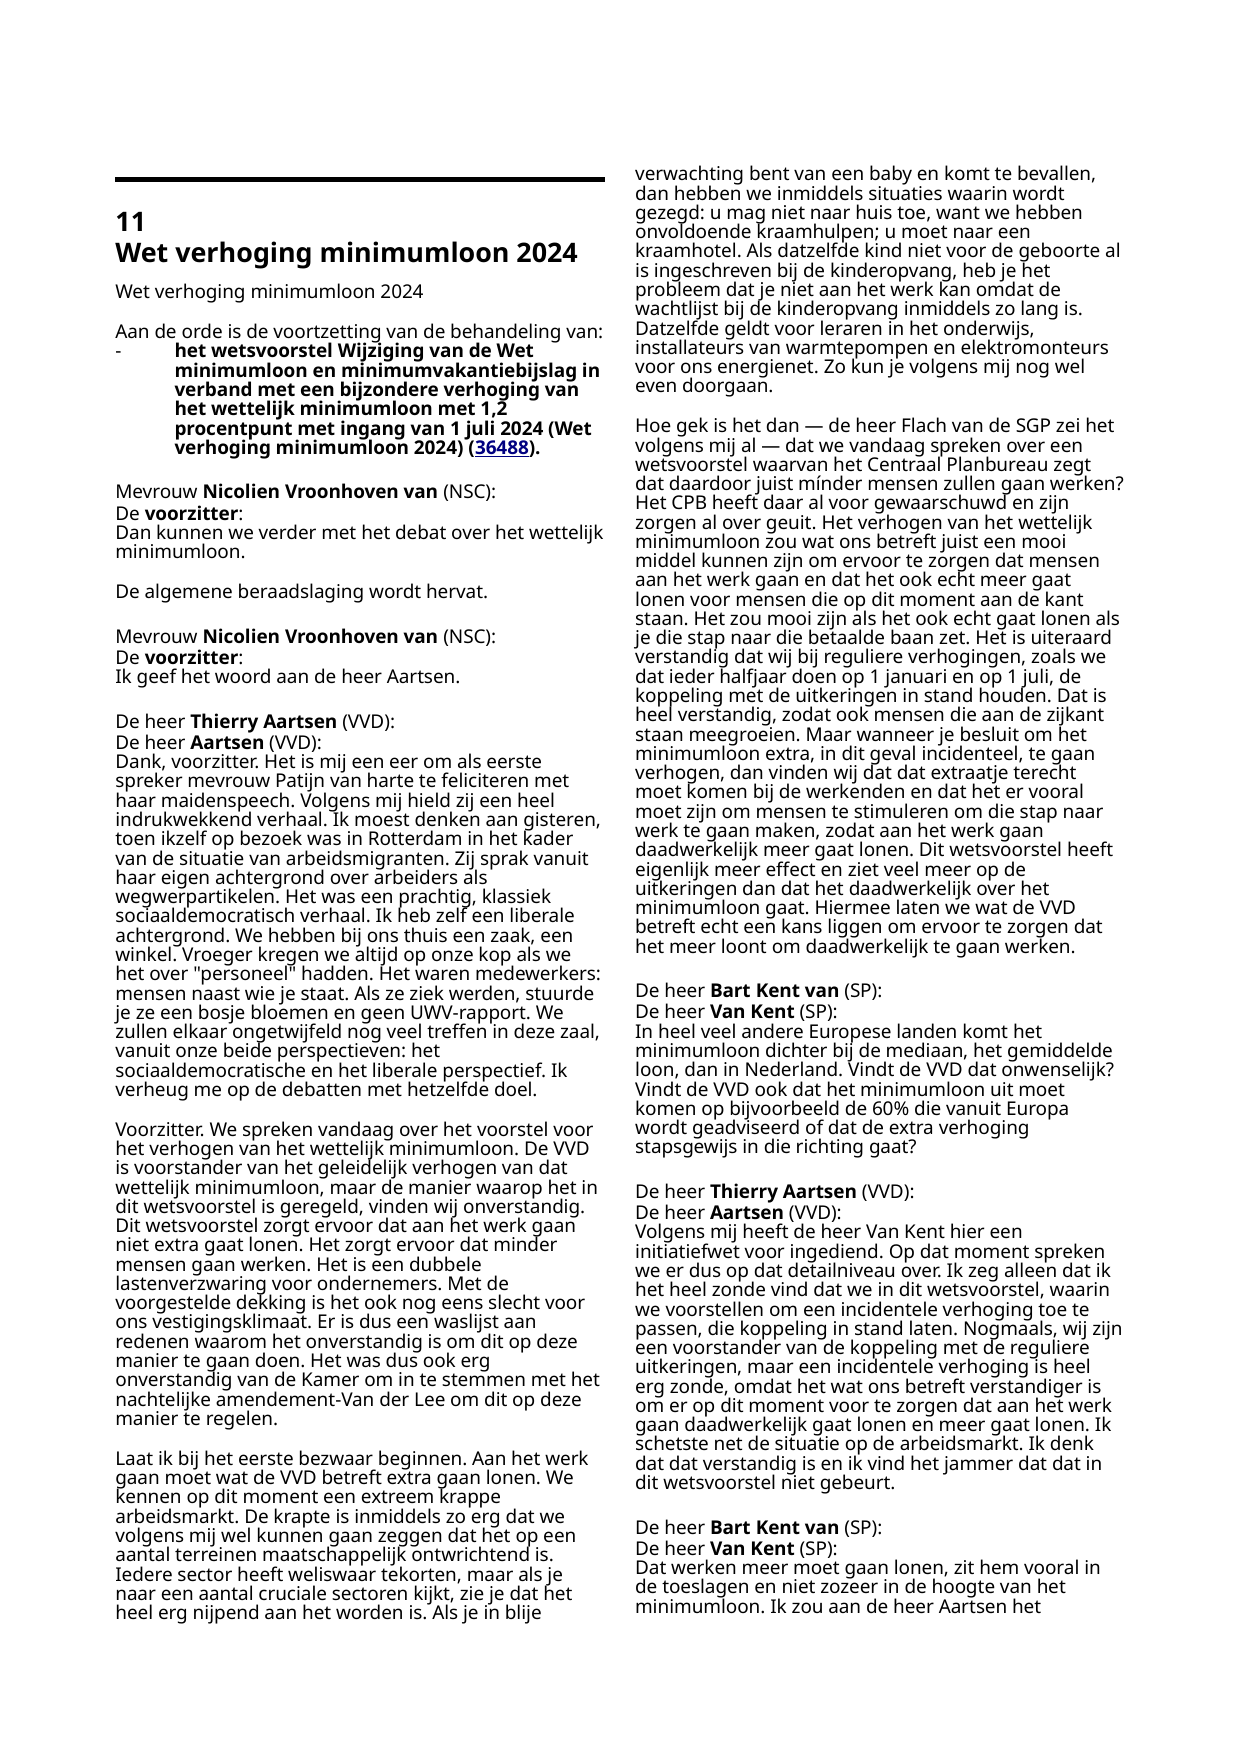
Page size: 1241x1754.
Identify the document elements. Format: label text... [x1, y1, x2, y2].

text Laat ik bij het eerste bezwaar beginnen. Aan het werk gaan moet wat de VVD betreft extra gaan lonen. We kennen op dit moment een extreem krappe arbeidsmarkt. De krapte is inmiddels zo erg dat we volgens mij wel kunnen gaan zeggen dat het op een aantal terreinen maatschappelijk ontwrichtend is. Iedere sector heeft weliswaar tekorten, maar als je naar een aantal cruciale sectoren kijkt, zie je dat het heel erg nijpend aan het worden is. Als je in blije [115, 1450, 605, 1623]
text De algemene beraadslaging wordt hervat. [115, 583, 605, 602]
text In heel veel andere Europese landen komt het minimumloon dichter bij de mediaan, het gemiddelde loon, dan in Nederland. Vindt de VVD dat onwenselijk? Vindt de VVD ook dat het minimumloon uit moet komen op bijvoorbeeld de 60% die vanuit Europa wordt geadviseerd of dat de extra verhoging stapsgewijs in die richting gaat? [635, 1023, 1125, 1158]
text Wet verhoging minimumloon 2024 [115, 239, 605, 283]
text Dank, voorzitter. Het is mij een eer om als eerste spreker mevrouw Patijn van harte te feliciteren met haar maidenspeech. Volgens mij hield zij een heel indrukwekkend verhaal. Ik moest denken aan gisteren, toen ikzelf op bezoek was in Rotterdam in het kader van de situatie van arbeidsmigranten. Zij sprak vanuit haar eigen achtergrond over arbeiders als wegwerpartikelen. Het was een prachtig, klassiek sociaaldemocratisch verhaal. Ik heb zelf een liberale achtergrond. We hebben bij ons thuis een zaak, een winkel. Vroeger kregen we altijd op onze kop als we het over "personeel" hadden. Het waren medewerkers: mensen naast wie je staat. Als ze ziek werden, stuurde je ze een bosje bloemen en geen UWV-rapport. We zullen elkaar ongetwijfeld nog veel treffen in deze zaal, vanuit onze beide perspectieven: het sociaaldemocratische en het liberale perspectief. Ik verheug me op de debatten met hetzelfde doel. [115, 753, 605, 1100]
text De heer Van Kent (SP): [635, 1540, 1125, 1559]
text Ik geef het woord aan de heer Aartsen. [115, 668, 605, 687]
text Volgens mij heeft de heer Van Kent hier een initiatiefwet voor ingediend. Op dat moment spreken we er dus op dat detailniveau over. Ik zeg alleen dat ik het heel zonde vind dat we in dit wetsvoorstel, waarin we voorstellen om een incidentele verhoging toe te passen, die koppeling in stand laten. Nogmaals, wij zijn een voorstander van de koppeling met de reguliere uitkeringen, maar een incidentele verhoging is heel erg zonde, omdat het wat ons betreft verstandiger is om er op dit moment voor te zorgen dat aan het werk gaan daadwerkelijk gaat lonen en meer gaat lonen. Ik schetste net de situatie op de arbeidsmarkt. Ik denk dat dat verstandig is en ik vind het jammer dat dat in dit wetsvoorstel niet gebeurt. [635, 1223, 1125, 1493]
text De voorzitter: [115, 504, 605, 524]
text De heer Thierry Aartsen (VVD): [635, 1178, 1125, 1204]
text Dan kunnen we verder met het debat over het wettelijk minimumloon. [115, 524, 605, 562]
text De heer Thierry Aartsen (VVD): [115, 708, 605, 734]
text Hoe gek is het dan — de heer Flach van de SGP zei het volgens mij al — dat we vandaag spreken over een wetsvoorstel waarvan het Centraal Planbureau zegt dat daardoor juist mínder mensen zullen gaan werken? Het CPB heeft daar al voor gewaarschuwd en zijn zorgen al over geuit. Het verhogen van het wettelijk minimumloon zou wat ons betreft juist een mooi middel kunnen zijn om ervoor te zorgen dat mensen aan het werk gaan en dat het ook echt meer gaat lonen voor mensen die op dit moment aan de kant staan. Het zou mooi zijn als het ook echt gaat lonen als je die stap naar die betaalde baan zet. Het is uiteraard verstandig dat wij bij reguliere verhogingen, zoals we dat ieder halfjaar doen op 1 januari en op 1 juli, de koppeling met de uitkeringen in stand houden. Dat is heel verstandig, zodat ook mensen die aan de zijkant staan meegroeien. Maar wanneer je besluit om het minimumloon extra, in dit geval incidenteel, te gaan verhogen, dan vinden wij dat dat extraatje terecht moet komen bij de werkenden en dat het er vooral moet zijn om mensen te stimuleren om die stap naar werk te gaan maken, zodat aan het werk gaan daadwerkelijk meer gaat lonen. Dit wetsvoorstel heeft eigenlijk meer effect en ziet veel meer op de uitkeringen dan dat het daadwerkelijk over het minimumloon gaat. Hiermee laten we wat de VVD betreft echt een kans liggen om ervoor te zorgen dat het meer loont om daadwerkelijk te gaan werken. [635, 417, 1125, 957]
text De heer Bart Kent van (SP): [635, 1514, 1125, 1540]
text Mevrouw Nicolien Vroonhoven van (NSC): [115, 479, 605, 504]
text Aan de orde is de voortzetting van de behandeling van: [115, 323, 605, 342]
text De voorzitter: [115, 649, 605, 668]
text Wet verhoging minimumloon 2024 [115, 283, 605, 302]
text De heer Bart Kent van (SP): [635, 978, 1125, 1003]
text De heer Van Kent (SP): [635, 1003, 1125, 1023]
text 11 [115, 203, 605, 239]
text De heer Aartsen (VVD): [115, 734, 605, 753]
text Voorzitter. We spreken vandaag over het voorstel voor het verhogen van het wettelijk minimumloon. De VVD is voorstander van het geleidelijk verhogen van dat wettelijk minimumloon, maar de manier waarop het in dit wetsvoorstel is geregeld, vinden wij onverstandig. Dit wetsvoorstel zorgt ervoor dat aan het werk gaan niet extra gaat lonen. Het zorgt ervoor dat minder mensen gaan werken. Het is een dubbele lastenverzwaring voor ondernemers. Met de voorgestelde dekking is het ook nog eens slecht voor ons vestigingsklimaat. Er is dus een waslijst aan redenen waarom het onverstandig is om dit op deze manier te gaan doen. Het was dus ook erg onverstandig van de Kamer om in te stemmen met het nachtelijke amendement-Van der Lee om dit op deze manier te regelen. [115, 1121, 605, 1429]
text Mevrouw Nicolien Vroonhoven van (NSC): [115, 623, 605, 649]
text Dat werken meer moet gaan lonen, zit hem vooral in de toeslagen en niet zozeer in de hoogte van het minimumloon. Ik zou aan de heer Aartsen het [635, 1559, 1125, 1617]
text verwachting bent van een baby en komt te bevallen, dan hebben we inmiddels situaties waarin wordt gezegd: u mag niet naar huis toe, want we hebben onvoldoende kraamhulpen; u moet naar een kraamhotel. Als datzelfde kind niet voor de geboorte al is ingeschreven bij de kinderopvang, heb je het probleem dat je niet aan het werk kan omdat de wachtlijst bij de kinderopvang inmiddels zo lang is. Datzelfde geldt voor leraren in het onderwijs, installateurs van warmtepompen en elektromonteurs voor ons energienet. Zo kun je volgens mij nog wel even doorgaan. [635, 165, 1125, 397]
text De heer Aartsen (VVD): [635, 1204, 1125, 1223]
list het wetsvoorstel Wijziging van de Wet minimumloon en minimumvakantiebijslag in verband met een bijzondere verhoging van het wettelijk minimumloon met 1,2 procentpunt met ingang van 1 juli 2024 (Wet verhoging minimumloon 2024) (36488). [115, 342, 605, 458]
